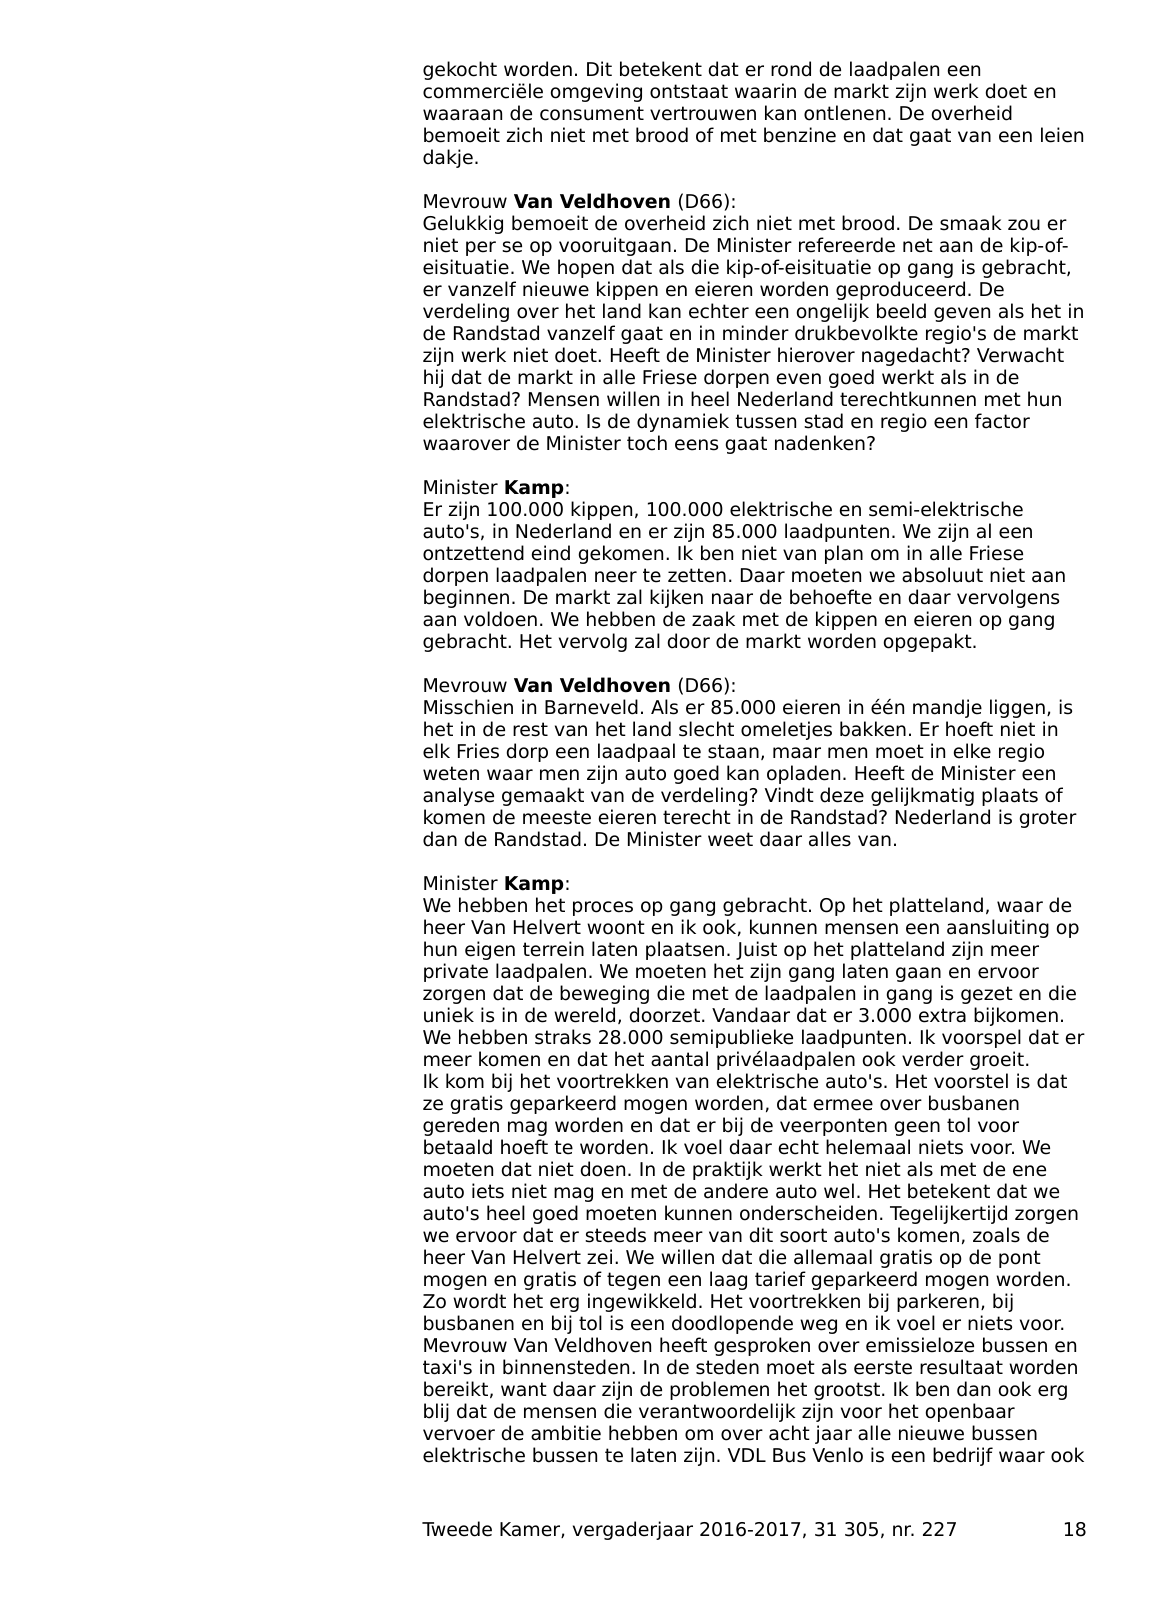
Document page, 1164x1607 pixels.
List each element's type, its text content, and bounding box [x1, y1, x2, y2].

text Minister Kamp: [422, 873, 1087, 895]
text Mevrouw Van Veldhoven (D66): [422, 675, 1087, 697]
text Mevrouw Van Veldhoven heeft gesproken over emissieloze bussen en taxi's in binnensteden. In de steden moet als eerste resultaat worden bereikt, want daar zijn de problemen het grootst. Ik ben dan ook erg blij dat de mensen die verantwoordelijk zijn voor het openbaar vervoer de ambitie hebben om over acht jaar alle nieuwe bussen elektrische bussen te laten zijn. VDL Bus Venlo is een bedrijf waar ook [422, 1335, 1087, 1467]
text Misschien in Barneveld. Als er 85.000 eieren in één mandje liggen, is het in de rest van het land slecht omeletjes bakken. Er hoeft niet in elk Fries dorp een laadpaal te staan, maar men moet in elke regio weten waar men zijn auto goed kan opladen. Heeft de Minister een analyse gemaakt van de verdeling? Vindt deze gelijkmatig plaats of komen de meeste eieren terecht in de Randstad? Nederland is groter dan de Randstad. De Minister weet daar alles van. [422, 697, 1087, 851]
text Ik kom bij het voortrekken van elektrische auto's. Het voorstel is dat ze gratis geparkeerd mogen worden, dat ermee over busbanen gereden mag worden en dat er bij de veerponten geen tol voor betaald hoeft te worden. Ik voel daar echt helemaal niets voor. We moeten dat niet doen. In de praktijk werkt het niet als met de ene auto iets niet mag en met de andere auto wel. Het betekent dat we auto's heel goed moeten kunnen onderscheiden. Tegelijkertijd zorgen we ervoor dat er steeds meer van dit soort auto's komen, zoals de heer Van Helvert zei. We willen dat die allemaal gratis op de pont mogen en gratis of tegen een laag tarief geparkeerd mogen worden. Zo wordt het erg ingewikkeld. Het voortrekken bij parkeren, bij busbanen en bij tol is een doodlopende weg en ik voel er niets voor. [422, 1071, 1087, 1335]
text Mevrouw Van Veldhoven (D66): [422, 191, 1087, 213]
text Gelukkig bemoeit de overheid zich niet met brood. De smaak zou er niet per se op vooruitgaan. De Minister refereerde net aan de kip-of-eisituatie. We hopen dat als die kip-of-eisituatie op gang is gebracht, er vanzelf nieuwe kippen en eieren worden geproduceerd. De verdeling over het land kan echter een ongelijk beeld geven als het in de Randstad vanzelf gaat en in minder drukbevolkte regio's de markt zijn werk niet doet. Heeft de Minister hierover nagedacht? Verwacht hij dat de markt in alle Friese dorpen even goed werkt als in de Randstad? Mensen willen in heel Nederland terechtkunnen met hun elektrische auto. Is de dynamiek tussen stad en regio een factor waarover de Minister toch eens gaat nadenken? [422, 213, 1087, 455]
text Minister Kamp: [422, 477, 1087, 499]
text We hebben het proces op gang gebracht. Op het platteland, waar de heer Van Helvert woont en ik ook, kunnen mensen een aansluiting op hun eigen terrein laten plaatsen. Juist op het platteland zijn meer private laadpalen. We moeten het zijn gang laten gaan en ervoor zorgen dat de beweging die met de laadpalen in gang is gezet en die uniek is in de wereld, doorzet. Vandaar dat er 3.000 extra bijkomen. We hebben straks 28.000 semipublieke laadpunten. Ik voorspel dat er meer komen en dat het aantal privélaadpalen ook verder groeit. [422, 895, 1087, 1071]
text Er zijn 100.000 kippen, 100.000 elektrische en semi-elektrische auto's, in Nederland en er zijn 85.000 laadpunten. We zijn al een ontzettend eind gekomen. Ik ben niet van plan om in alle Friese dorpen laadpalen neer te zetten. Daar moeten we absoluut niet aan beginnen. De markt zal kijken naar de behoefte en daar vervolgens aan voldoen. We hebben de zaak met de kippen en eieren op gang gebracht. Het vervolg zal door de markt worden opgepakt. [422, 499, 1087, 653]
text gekocht worden. Dit betekent dat er rond de laadpalen een commerciële omgeving ontstaat waarin de markt zijn werk doet en waaraan de consument vertrouwen kan ontlenen. De overheid bemoeit zich niet met brood of met benzine en dat gaat van een leien dakje. [422, 59, 1087, 169]
